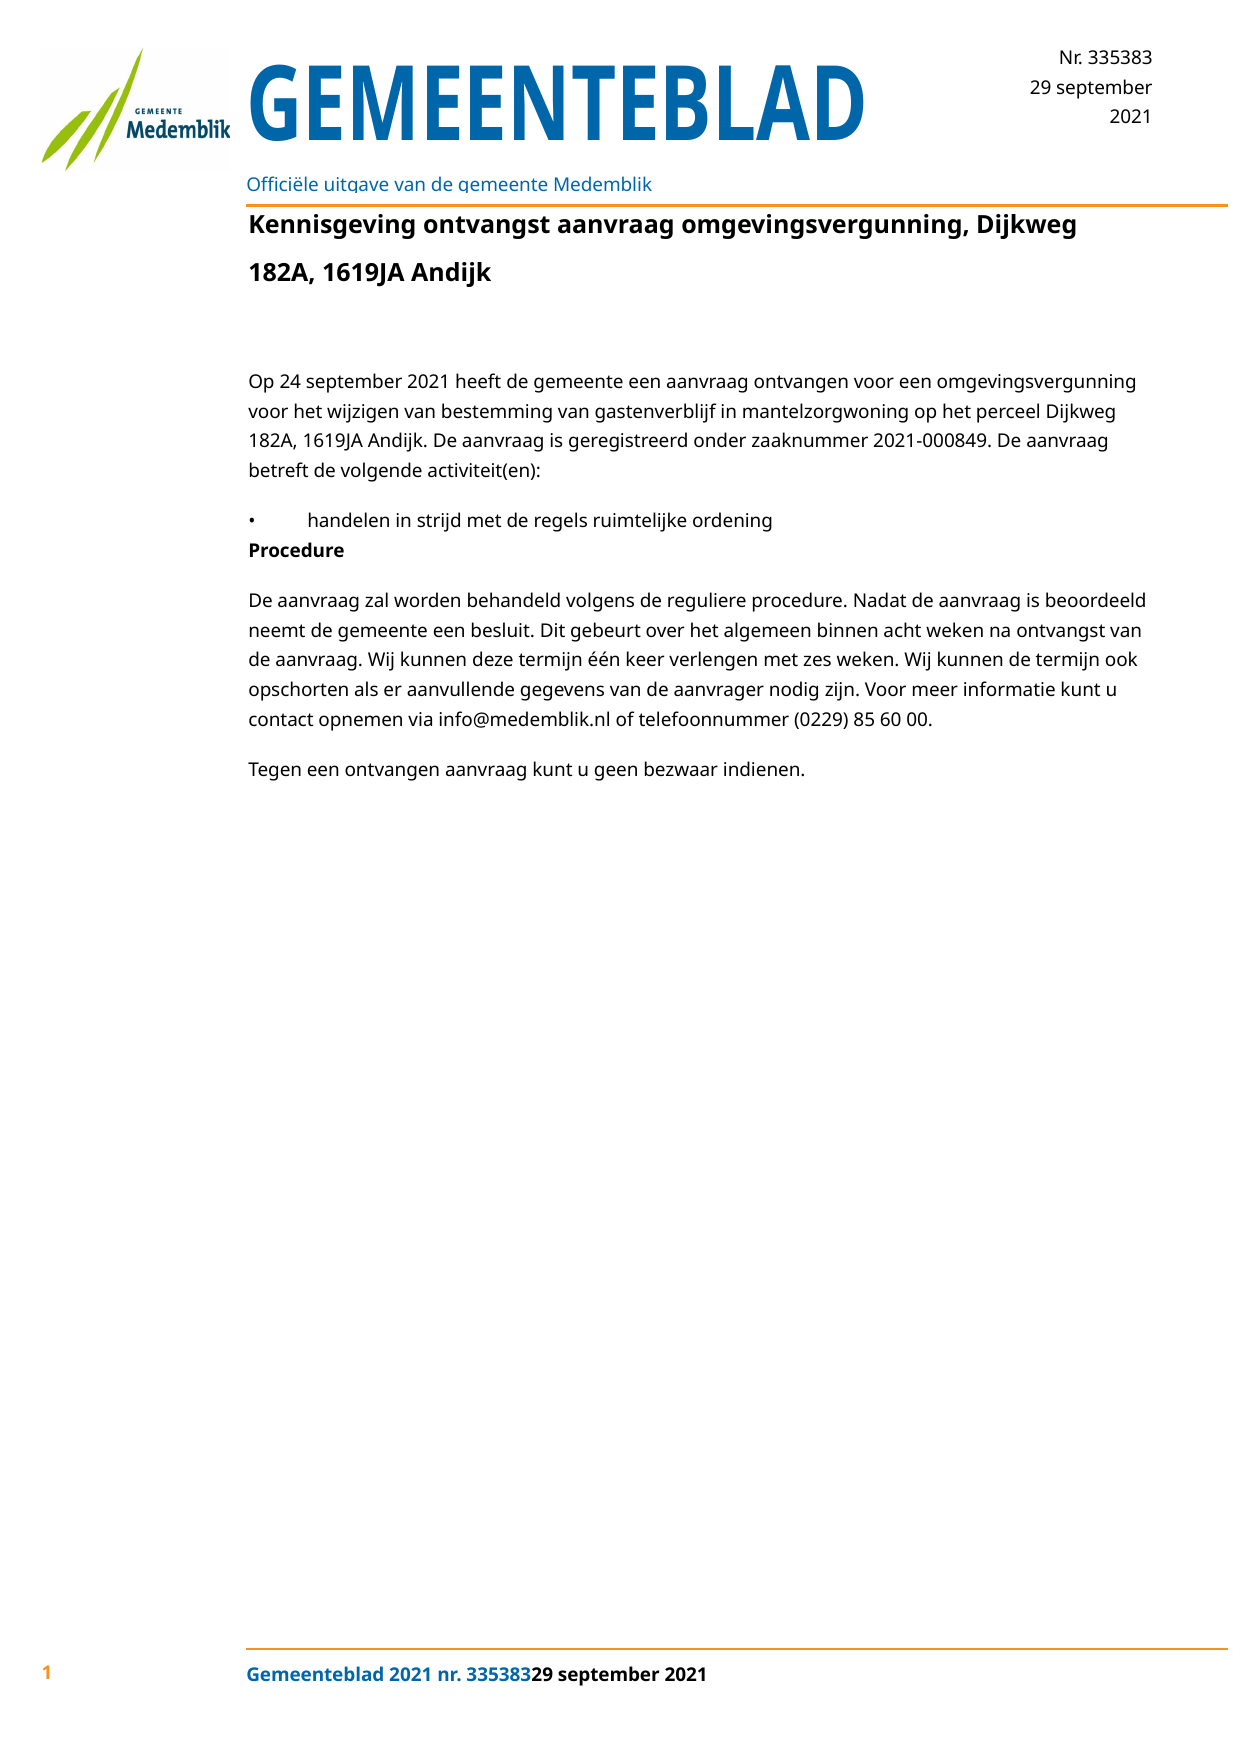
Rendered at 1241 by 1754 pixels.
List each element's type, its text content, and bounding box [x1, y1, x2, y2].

list handelen in strijd met de regels ruimtelijke ordening [248, 507, 1152, 533]
picture [41, 47, 231, 172]
text Op 24 september 2021 heeft de gemeente een aanvraag ontvangen voor een omgevingsvergunning voor het wijzigen van bestemming van gastenverblijf in mantelzorgwoning op het perceel Dijkweg 182A, 1619JA Andijk. De aanvraag is geregistreerd onder zaaknummer 2021-000849. De aanvraag betreft de volgende activiteit(en): [248, 368, 1152, 483]
text De aanvraag zal worden behandeld volgens de reguliere procedure. Nadat de aanvraag is beoordeeld neemt de gemeente een besluit. Dit gebeurt over het algemeen binnen acht weken na ontvangst van de aanvraag. Wij kunnen deze termijn één keer verlengen met zes weken. Wij kunnen de termijn ook opschorten als er aanvullende gegevens van de aanvrager nodig zijn. Voor meer informatie kunt u contact opnemen via info@medemblik.nl of telefoonnummer (0229) 85 60 00. [248, 587, 1152, 732]
text Tegen een ontvangen aanvraag kunt u geen bezwaar indienen. [248, 756, 1152, 782]
text Procedure [248, 537, 1152, 563]
text Kennisgeving ontvangst aanvraag omgevingsvergunning, Dijkweg 182A, 1619JA Andijk [248, 207, 1152, 288]
